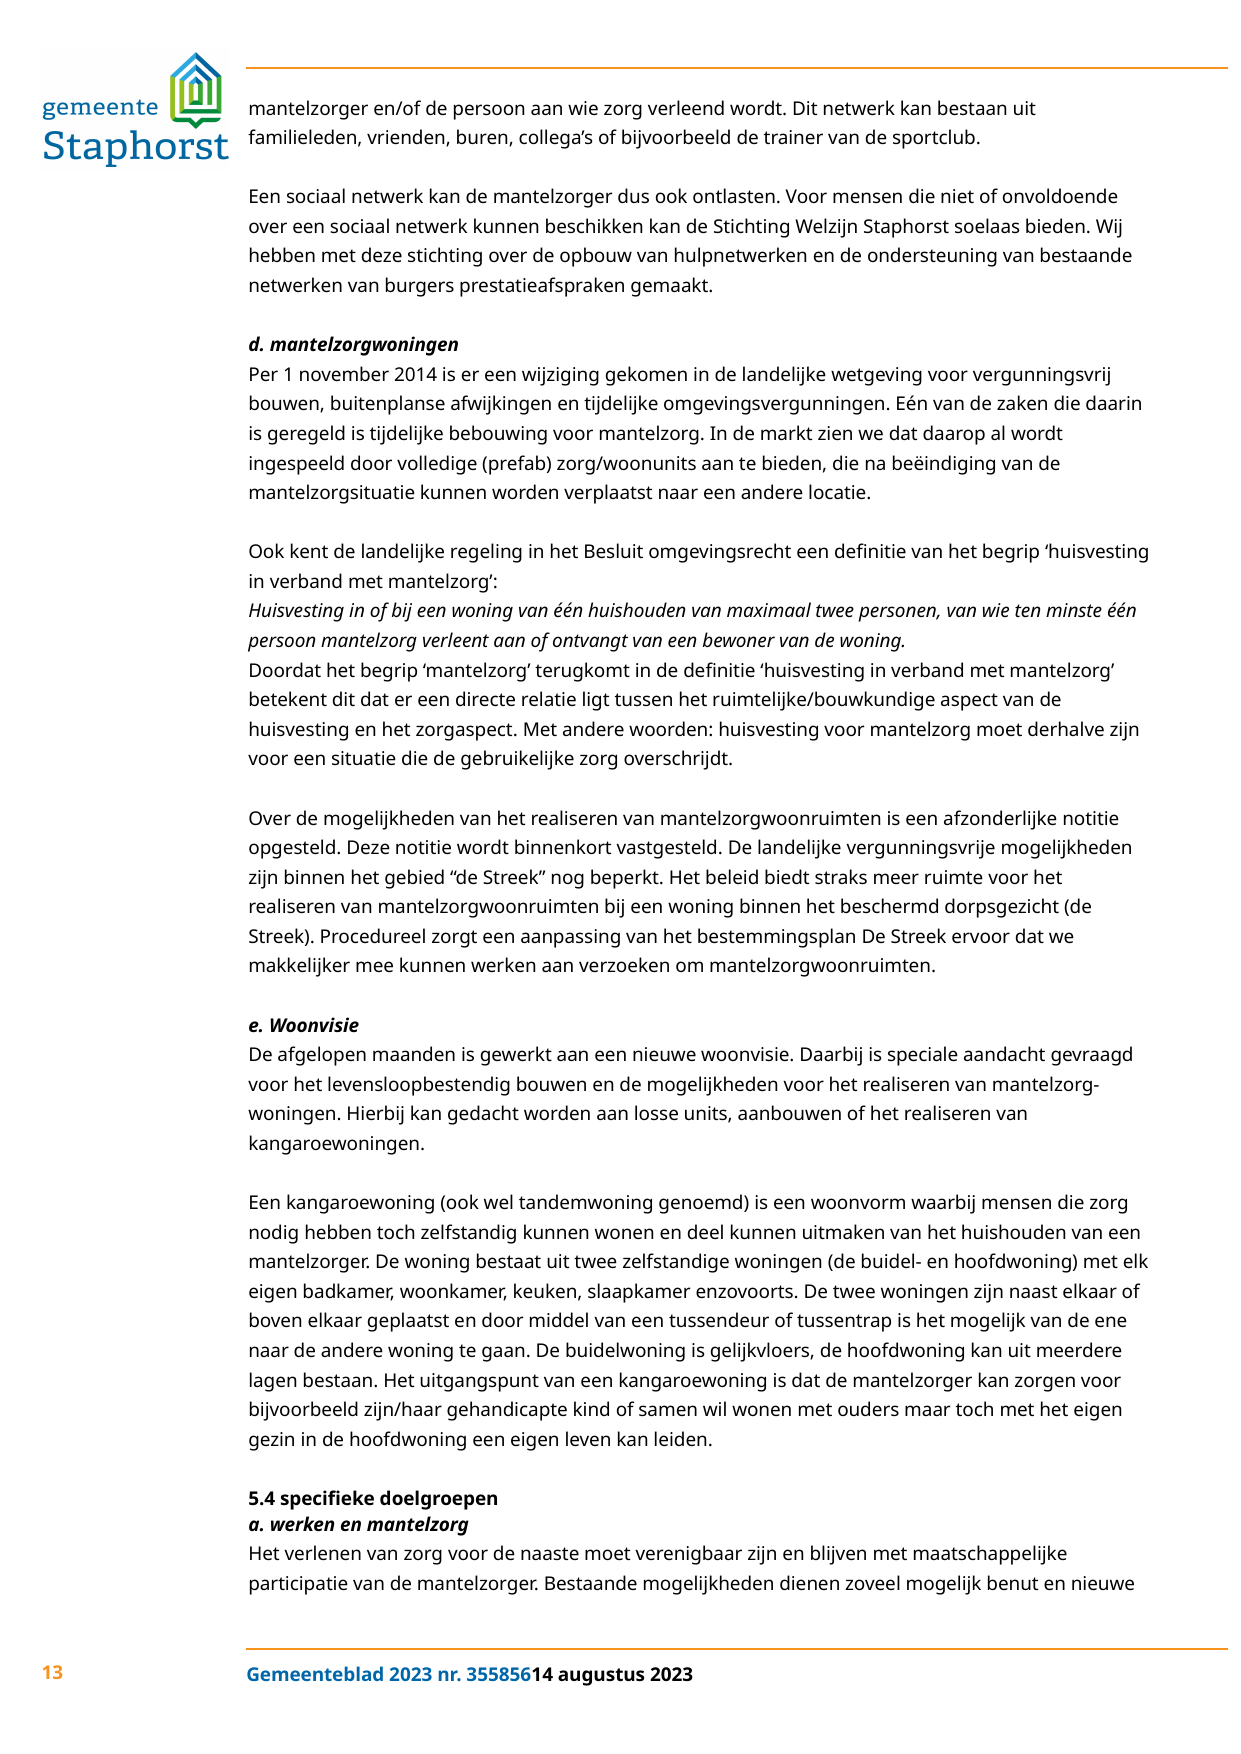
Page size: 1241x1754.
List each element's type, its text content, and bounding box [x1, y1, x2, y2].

text mantelzorger en/of de persoon aan wie zorg verleend wordt. Dit netwerk kan bestaan uit familieleden, vrienden, buren, collega’s of bijvoorbeeld de trainer van de sportclub. [248, 95, 1152, 150]
text Over de mogelijkheden van het realiseren van mantelzorgwoonruimten is een afzonderlijke notitie opgesteld. Deze notitie wordt binnenkort vastgesteld. De landelijke vergunningsvrije mogelijkheden zijn binnen het gebied “de Streek” nog beperkt. Het beleid biedt straks meer ruimte voor het realiseren van mantelzorgwoonruimten bij een woning binnen het beschermd dorpsgezicht (de Streek). Procedureel zorgt een aanpassing van het bestemmingsplan De Streek ervoor dat we makkelijker mee kunnen werken aan verzoeken om mantelzorgwoonruimten. [248, 805, 1152, 978]
text Doordat het begrip ‘mantelzorg’ terugkomt in de definitie ‘huisvesting in verband met mantelzorg’ betekent dit dat er een directe relatie ligt tussen het ruimtelijke/bouwkundige aspect van de huisvesting en het zorgaspect. Met andere woorden: huisvesting voor mantelzorg moet derhalve zijn voor een situatie die de gebruikelijke zorg overschrijdt. [248, 657, 1152, 771]
text De afgelopen maanden is gewerkt aan een nieuwe woonvisie. Daarbij is speciale aandacht gevraagd voor het levensloopbestendig bouwen en de mogelijkheden voor het realiseren van mantelzorg-woningen. Hierbij kan gedacht worden aan losse units, aanbouwen of het realiseren van kangaroewoningen. [248, 1041, 1152, 1156]
text 5.4 specifieke doelgroepen [248, 1485, 1152, 1511]
text e. Woonvisie [248, 1012, 1152, 1038]
text Het verlenen van zorg voor de naaste moet verenigbaar zijn en blijven met maatschappelijke participatie van de mantelzorger. Bestaande mogelijkheden dienen zoveel mogelijk benut en nieuwe [248, 1541, 1152, 1596]
text Per 1 november 2014 is er een wijziging gekomen in de landelijke wetgeving voor vergunningsvrij bouwen, buitenplanse afwijkingen en tijdelijke omgevingsvergunningen. Eén van de zaken die daarin is geregeld is tijdelijke bebouwing voor mantelzorg. In de markt zien we dat daarop al wordt ingespeeld door volledige (prefab) zorg/woonunits aan te bieden, die na beëindiging van de mantelzorgsituatie kunnen worden verplaatst naar een andere locatie. [248, 361, 1152, 505]
text Een sociaal netwerk kan de mantelzorger dus ook ontlasten. Voor mensen die niet of onvoldoende over een sociaal netwerk kunnen beschikken kan de Stichting Welzijn Staphorst soelaas bieden. Wij hebben met deze stichting over de opbouw van hulpnetwerken en de ondersteuning van bestaande netwerken van burgers prestatieafspraken gemaakt. [248, 183, 1152, 298]
text Ook kent de landelijke regeling in het Besluit omgevingsrecht een definitie van het begrip ‘huisvesting in verband met mantelzorg’: [248, 538, 1152, 594]
text d. mantelzorgwoningen [248, 331, 1152, 357]
text a. werken en mantelzorg [248, 1511, 1152, 1537]
text Huisvesting in of bij een woning van één huishouden van maximaal twee personen, van wie ten minste één persoon mantelzorg verleent aan of ontvangt van een bewoner van de woning. [248, 598, 1152, 653]
text Een kangaroewoning (ook wel tandemwoning genoemd) is een woonvorm waarbij mensen die zorg nodig hebben toch zelfstandig kunnen wonen en deel kunnen uitmaken van het huishouden van een mantelzorger. De woning bestaat uit twee zelfstandige woningen (de buidel- en hoofdwoning) met elk eigen badkamer, woonkamer, keuken, slaapkamer enzovoorts. De twee woningen zijn naast elkaar of boven elkaar geplaatst en door middel van een tussendeur of tussentrap is het mogelijk van de ene naar de andere woning te gaan. De buidelwoning is gelijkvloers, de hoofdwoning kan uit meerdere lagen bestaan. Het uitgangspunt van een kangaroewoning is dat de mantelzorger kan zorgen voor bijvoorbeeld zijn/haar gehandicapte kind of samen wil wonen met ouders maar toch met het eigen gezin in de hoofdwoning een eigen leven kan leiden. [248, 1189, 1152, 1452]
picture [41, 47, 231, 172]
